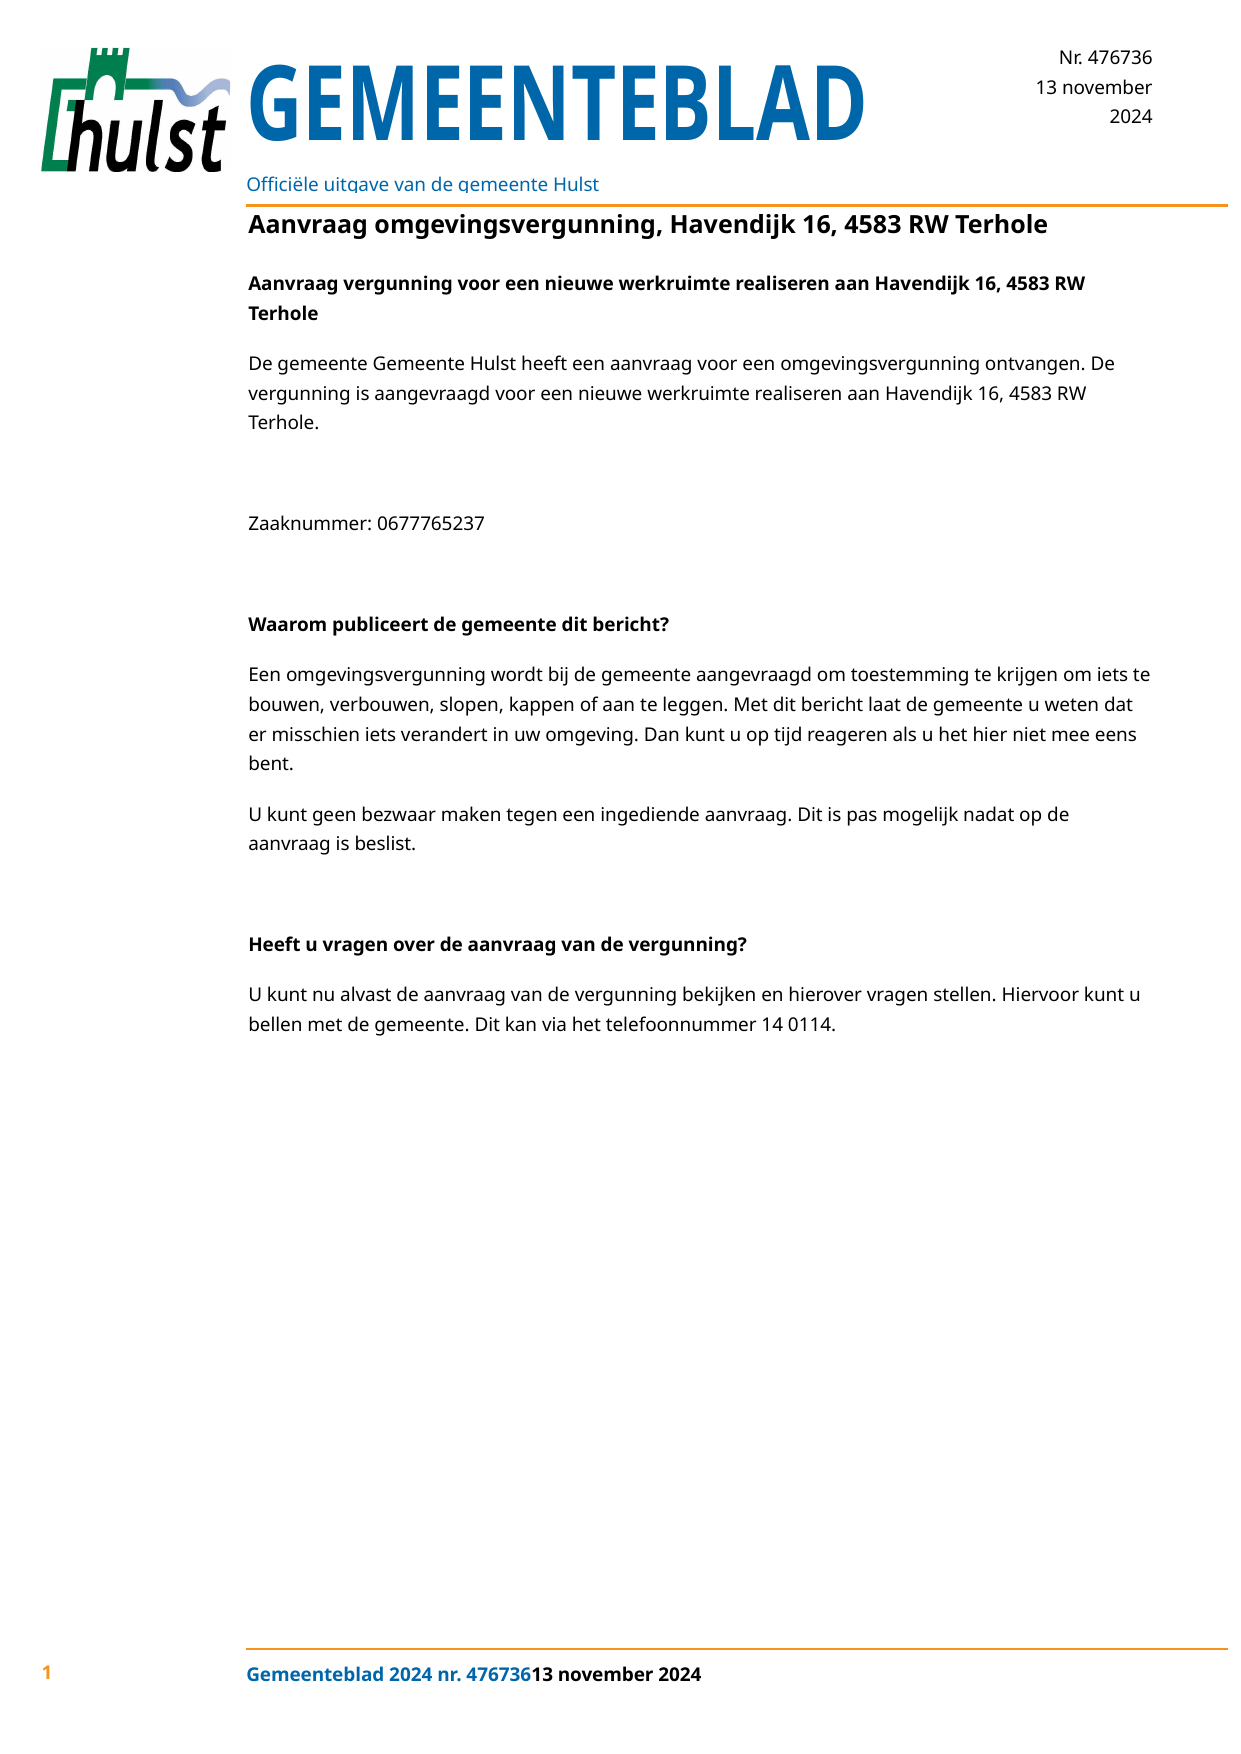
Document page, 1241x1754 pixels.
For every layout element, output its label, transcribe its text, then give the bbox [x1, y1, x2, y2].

picture [41, 47, 231, 172]
text U kunt geen bezwaar maken tegen een ingediende aanvraag. Dit is pas mogelijk nadat op de aanvraag is beslist. [248, 801, 1152, 856]
text Waarom publiceert de gemeente dit bericht? [248, 611, 1152, 637]
text U kunt nu alvast de aanvraag van de vergunning bekijken en hierover vragen stellen. Hiervoor kunt u bellen met de gemeente. Dit kan via het telefoonnummer 14 0114. [248, 982, 1152, 1037]
text De gemeente Gemeente Hulst heeft een aanvraag voor een omgevingsvergunning ontvangen. De vergunning is aangevraagd voor een nieuwe werkruimte realiseren aan Havendijk 16, 4583 RW Terhole. [248, 350, 1152, 435]
text Aanvraag omgevingsvergunning, Havendijk 16, 4583 RW Terhole [248, 207, 1152, 241]
text Heeft u vragen over de aanvraag van de vergunning? [248, 931, 1152, 957]
text Aanvraag vergunning voor een nieuwe werkruimte realiseren aan Havendijk 16, 4583 RW Terhole [248, 270, 1152, 326]
text Een omgevingsvergunning wordt bij de gemeente aangevraagd om toestemming te krijgen om iets te bouwen, verbouwen, slopen, kappen of aan te leggen. Met dit bericht laat de gemeente u weten dat er misschien iets verandert in uw omgeving. Dan kunt u op tijd reageren als u het hier niet mee eens bent. [248, 662, 1152, 776]
text Zaaknummer: 0677765237 [248, 510, 1152, 536]
